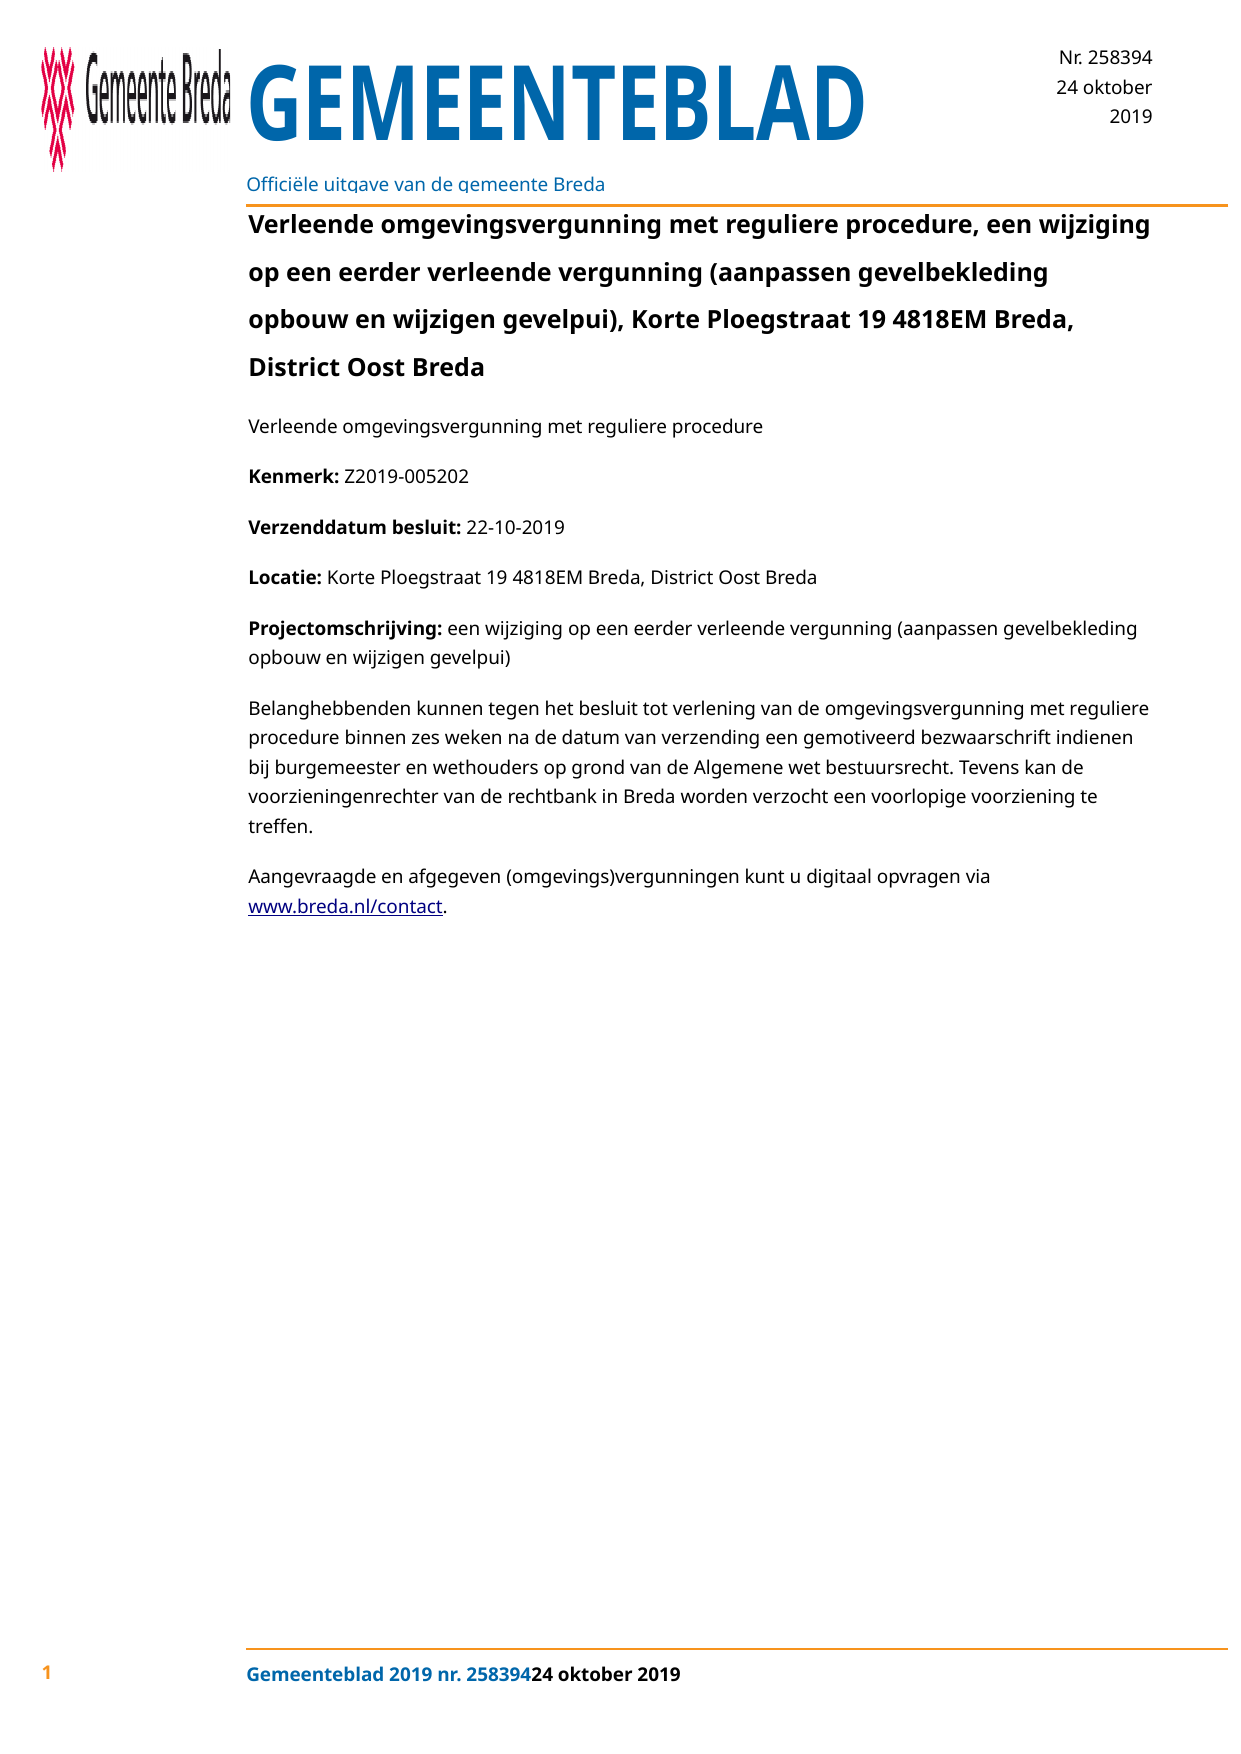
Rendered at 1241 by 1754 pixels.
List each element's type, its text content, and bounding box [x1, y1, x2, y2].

text Kenmerk: Z2019-005202 [248, 463, 1152, 489]
text Verleende omgevingsvergunning met reguliere procedure [248, 413, 1152, 439]
text Belanghebbenden kunnen tegen het besluit tot verlening van de omgevingsvergunning met reguliere procedure binnen zes weken na de datum van verzending een gemotiveerd bezwaarschrift indienen bij burgemeester en wethouders op grond van de Algemene wet bestuursrecht. Tevens kan de voorzieningenrechter van de rechtbank in Breda worden verzocht een voorlopige voorziening te treffen. [248, 695, 1152, 839]
text Verleende omgevingsvergunning met reguliere procedure, een wijziging op een eerder verleende vergunning (aanpassen gevelbekleding opbouw en wijzigen gevelpui), Korte Ploegstraat 19 4818EM Breda, District Oost Breda [248, 207, 1152, 384]
picture [41, 47, 231, 172]
text Verzenddatum besluit: 22-10-2019 [248, 514, 1152, 540]
text Projectomschrijving: een wijziging op een eerder verleende vergunning (aanpassen gevelbekleding opbouw en wijzigen gevelpui) [248, 615, 1152, 670]
text Aangevraagde en afgegeven (omgevings)vergunningen kunt u digitaal opvragen via www.breda.nl/contact. [248, 863, 1152, 919]
text Locatie: Korte Ploegstraat 19 4818EM Breda, District Oost Breda [248, 564, 1152, 590]
